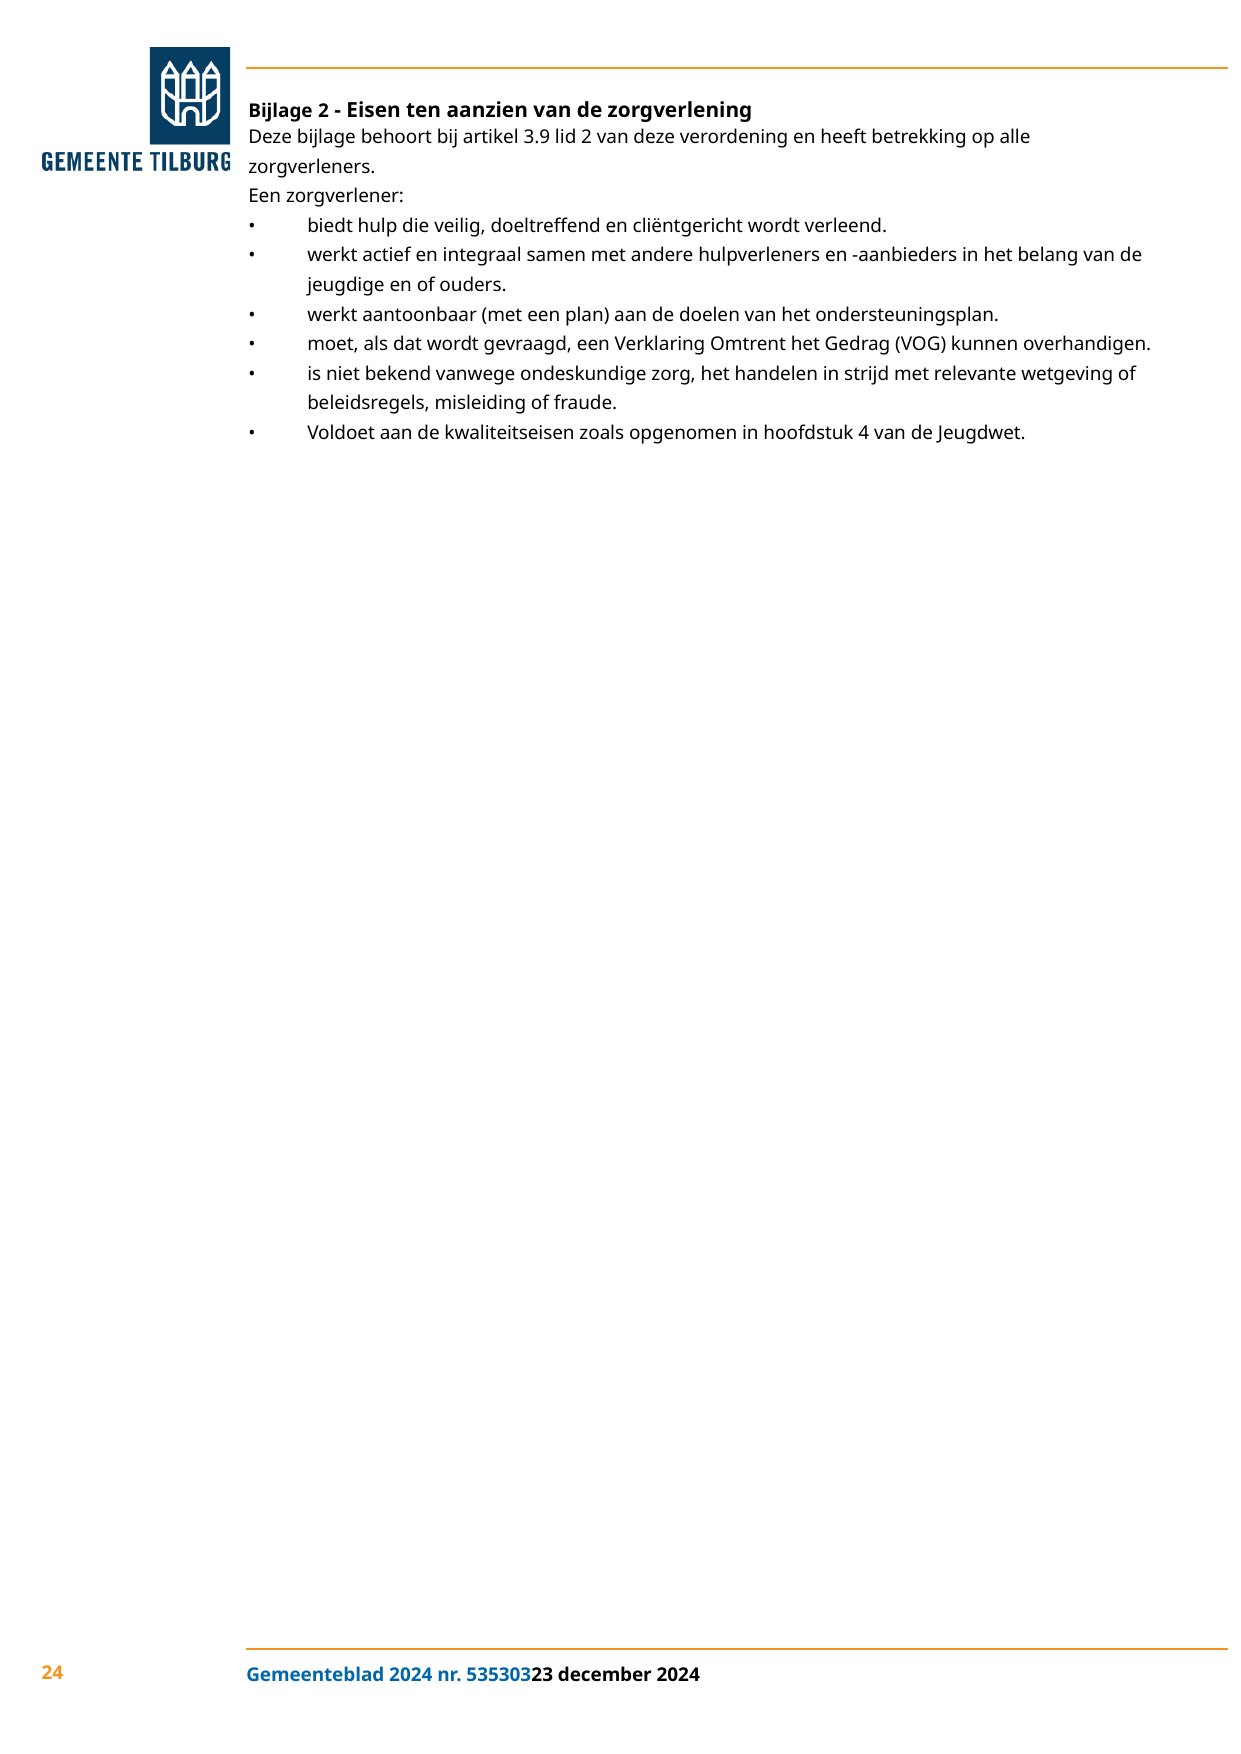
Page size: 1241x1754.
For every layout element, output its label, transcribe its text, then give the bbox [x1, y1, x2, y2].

list is niet bekend vanwege ondeskundige zorg, het handelen in strijd met relevante wetgeving of beleidsregels, misleiding of fraude. [248, 360, 1152, 415]
text Deze bijlage behoort bij artikel 3.9 lid 2 van deze verordening en heeft betrekking op alle zorgverleners. [248, 123, 1152, 179]
list Voldoet aan de kwaliteitseisen zoals opgenomen in hoofdstuk 4 van de Jeugdwet. [248, 419, 1152, 445]
text Bijlage 2 - Eisen ten aanzien van de zorgverlening [248, 95, 1152, 123]
list werkt actief en integraal samen met andere hulpverleners en -aanbieders in het belang van de jeugdige en of ouders. [248, 242, 1152, 297]
text Een zorgverlener: [248, 182, 1152, 208]
picture [41, 47, 231, 172]
list moet, als dat wordt gevraagd, een Verklaring Omtrent het Gedrag (VOG) kunnen overhandigen. [248, 330, 1152, 356]
list werkt aantoonbaar (met een plan) aan de doelen van het ondersteuningsplan. [248, 301, 1152, 327]
list biedt hulp die veilig, doeltreffend en cliëntgericht wordt verleend. [248, 212, 1152, 238]
